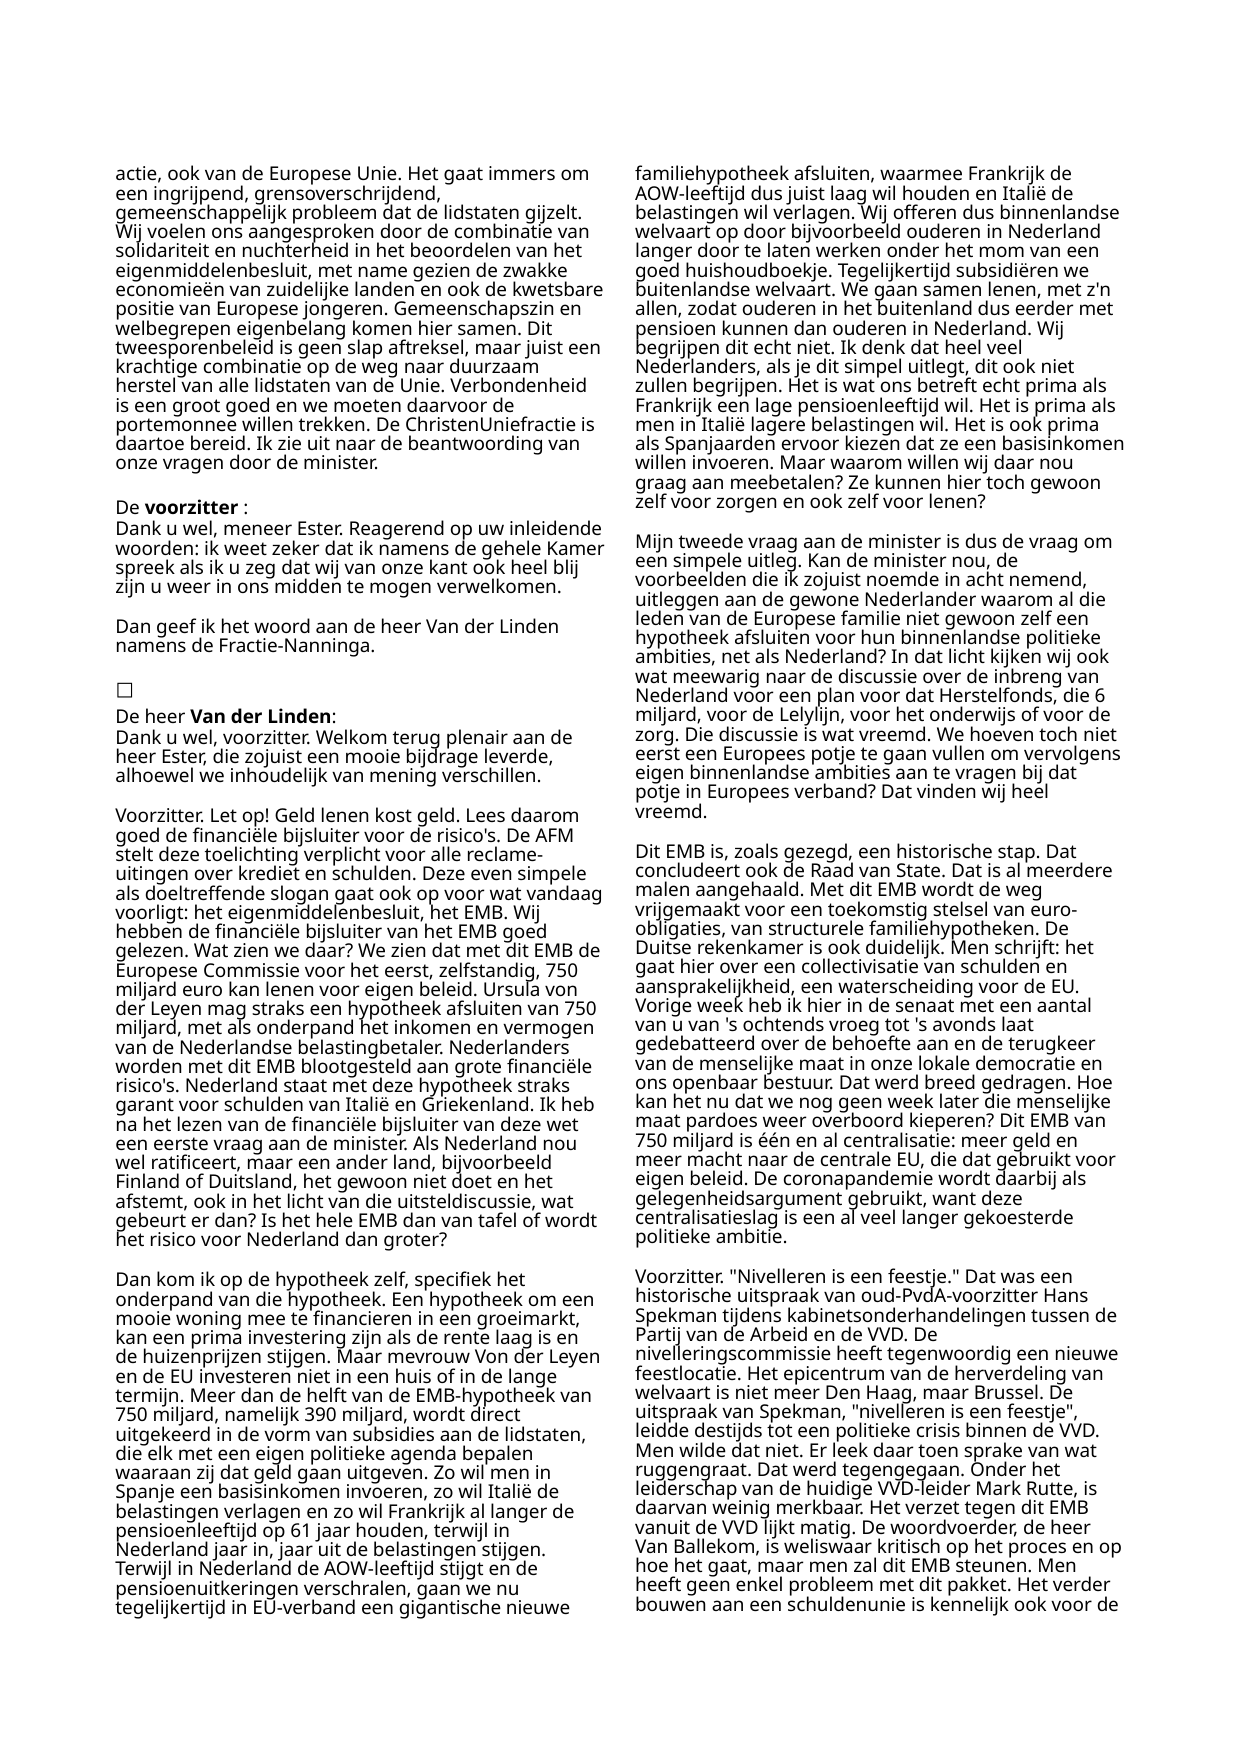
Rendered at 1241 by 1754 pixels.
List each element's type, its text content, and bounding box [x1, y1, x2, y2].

text actie, ook van de Europese Unie. Het gaat immers om een ingrijpend, grensoverschrijdend, gemeenschappelijk probleem dat de lidstaten gijzelt. Wij voelen ons aangesproken door de combinatie van solidariteit en nuchterheid in het beoordelen van het eigenmiddelenbesluit, met name gezien de zwakke economieën van zuidelijke landen en ook de kwetsbare positie van Europese jongeren. Gemeenschapszin en welbegrepen eigenbelang komen hier samen. Dit tweesporenbeleid is geen slap aftreksel, maar juist een krachtige combinatie op de weg naar duurzaam herstel van alle lidstaten van de Unie. Verbondenheid is een groot goed en we moeten daarvoor de portemonnee willen trekken. De ChristenUniefractie is daartoe bereid. Ik zie uit naar de beantwoording van onze vragen door de minister. [115, 165, 605, 474]
text Dank u wel, voorzitter. Welkom terug plenair aan de heer Ester, die zojuist een mooie bijdrage leverde, alhoewel we inhoudelijk van mening verschillen. [115, 729, 605, 787]
text De voorzitter : [115, 494, 605, 520]
text Mijn tweede vraag aan de minister is dus de vraag om een simpele uitleg. Kan de minister nou, de voorbeelden die ik zojuist noemde in acht nemend, uitleggen aan de gewone Nederlander waarom al die leden van de Europese familie niet gewoon zelf een hypotheek afsluiten voor hun binnenlandse politieke ambities, net als Nederland? In dat licht kijken wij ook wat meewarig naar de discussie over de inbreng van Nederland voor een plan voor dat Herstelfonds, die 6 miljard, voor de Lelylijn, voor het onderwijs of voor de zorg. Die discussie is wat vreemd. We hoeven toch niet eerst een Europees potje te gaan vullen om vervolgens eigen binnenlandse ambities aan te vragen bij dat potje in Europees verband? Dat vinden wij heel vreemd. [635, 533, 1125, 822]
text Dan kom ik op de hypotheek zelf, specifiek het onderpand van die hypotheek. Een hypotheek om een mooie woning mee te financieren in een groeimarkt, kan een prima investering zijn als de rente laag is en de huizenprijzen stijgen. Maar mevrouw Von der Leyen en de EU investeren niet in een huis of in de lange termijn. Meer dan de helft van de EMB-hypotheek van 750 miljard, namelijk 390 miljard, wordt direct uitgekeerd in de vorm van subsidies aan de lidstaten, die elk met een eigen politieke agenda bepalen waaraan zij dat geld gaan uitgeven. Zo wil men in Spanje een basisinkomen invoeren, zo wil Italië de belastingen verlagen en zo wil Frankrijk al langer de pensioenleeftijd op 61 jaar houden, terwijl in Nederland jaar in, jaar uit de belastingen stijgen. Terwijl in Nederland de AOW-leeftijd stijgt en de pensioenuitkeringen verschralen, gaan we nu tegelijkertijd in EU-verband een gigantische nieuwe [115, 1271, 605, 1618]
text Voorzitter. "Nivelleren is een feestje." Dat was een historische uitspraak van oud-PvdA-voorzitter Hans Spekman tijdens kabinetsonderhandelingen tussen de Partij van de Arbeid en de VVD. De nivelleringscommissie heeft tegenwoordig een nieuwe feestlocatie. Het epicentrum van de herverdeling van welvaart is niet meer Den Haag, maar Brussel. De uitspraak van Spekman, "nivelleren is een feestje", leidde destijds tot een politieke crisis binnen de VVD. Men wilde dat niet. Er leek daar toen sprake van wat ruggengraat. Dat werd tegengegaan. Onder het leiderschap van de huidige VVD-leider Mark Rutte, is daarvan weinig merkbaar. Het verzet tegen dit EMB vanuit de VVD lijkt matig. De woordvoerder, de heer Van Ballekom, is weliswaar kritisch op het proces en op hoe het gaat, maar men zal dit EMB steunen. Men heeft geen enkel probleem met dit pakket. Het verder bouwen aan een schuldenunie is kennelijk ook voor de [635, 1268, 1125, 1615]
text Dit EMB is, zoals gezegd, een historische stap. Dat concludeert ook de Raad van State. Dat is al meerdere malen aangehaald. Met dit EMB wordt de weg vrijgemaakt voor een toekomstig stelsel van euro-obligaties, van structurele familiehypotheken. De Duitse rekenkamer is ook duidelijk. Men schrijft: het gaat hier over een collectivisatie van schulden en aansprakelijkheid, een waterscheiding voor de EU. Vorige week heb ik hier in de senaat met een aantal van u van 's ochtends vroeg tot 's avonds laat gedebatteerd over de behoefte aan en de terugkeer van de menselijke maat in onze lokale democratie en ons openbaar bestuur. Dat werd breed gedragen. Hoe kan het nu dat we nog geen week later die menselijke maat pardoes weer overboord kieperen? Dit EMB van 750 miljard is één en al centralisatie: meer geld en meer macht naar de centrale EU, die dat gebruikt voor eigen beleid. De coronapandemie wordt daarbij als gelegenheidsargument gebruikt, want deze centralisatieslag is een al veel langer gekoesterde politieke ambitie. [635, 843, 1125, 1247]
text familiehypotheek afsluiten, waarmee Frankrijk de AOW-leeftijd dus juist laag wil houden en Italië de belastingen wil verlagen. Wij offeren dus binnenlandse welvaart op door bijvoorbeeld ouderen in Nederland langer door te laten werken onder het mom van een goed huishoudboekje. Tegelijkertijd subsidiëren we buitenlandse welvaart. We gaan samen lenen, met z'n allen, zodat ouderen in het buitenland dus eerder met pensioen kunnen dan ouderen in Nederland. Wij begrijpen dit echt niet. Ik denk dat heel veel Nederlanders, als je dit simpel uitlegt, dit ook niet zullen begrijpen. Het is wat ons betreft echt prima als Frankrijk een lage pensioenleeftijd wil. Het is prima als men in Italië lagere belastingen wil. Het is ook prima als Spanjaarden ervoor kiezen dat ze een basisinkomen willen invoeren. Maar waarom willen wij daar nou graag aan meebetalen? Ze kunnen hier toch gewoon zelf voor zorgen en ook zelf voor lenen? [635, 165, 1125, 512]
text Voorzitter. Let op! Geld lenen kost geld. Lees daarom goed de financiële bijsluiter voor de risico's. De AFM stelt deze toelichting verplicht voor alle reclame-uitingen over krediet en schulden. Deze even simpele als doeltreffende slogan gaat ook op voor wat vandaag voorligt: het eigenmiddelenbesluit, het EMB. Wij hebben de financiële bijsluiter van het EMB goed gelezen. Wat zien we daar? We zien dat met dit EMB de Europese Commissie voor het eerst, zelfstandig, 750 miljard euro kan lenen voor eigen beleid. Ursula von der Leyen mag straks een hypotheek afsluiten van 750 miljard, met als onderpand het inkomen en vermogen van de Nederlandse belastingbetaler. Nederlanders worden met dit EMB blootgesteld aan grote financiële risico's. Nederland staat met deze hypotheek straks garant voor schulden van Italië en Griekenland. Ik heb na het lezen van de financiële bijsluiter van deze wet een eerste vraag aan de minister. Als Nederland nou wel ratificeert, maar een ander land, bijvoorbeeld Finland of Duitsland, het gewoon niet doet en het afstemt, ook in het licht van die uitsteldiscussie, wat gebeurt er dan? Is het hele EMB dan van tafel of wordt het risico voor Nederland dan groter? [115, 807, 605, 1251]
text De heer Van der Linden: [115, 703, 605, 729]
text ⬜ [115, 677, 605, 703]
text Dank u wel, meneer Ester. Reagerend op uw inleidende woorden: ik weet zeker dat ik namens de gehele Kamer spreek als ik u zeg dat wij van onze kant ook heel blij zijn u weer in ons midden te mogen verwelkomen. [115, 520, 605, 597]
text Dan geef ik het woord aan de heer Van der Linden namens de Fractie-Nanninga. [115, 618, 605, 657]
